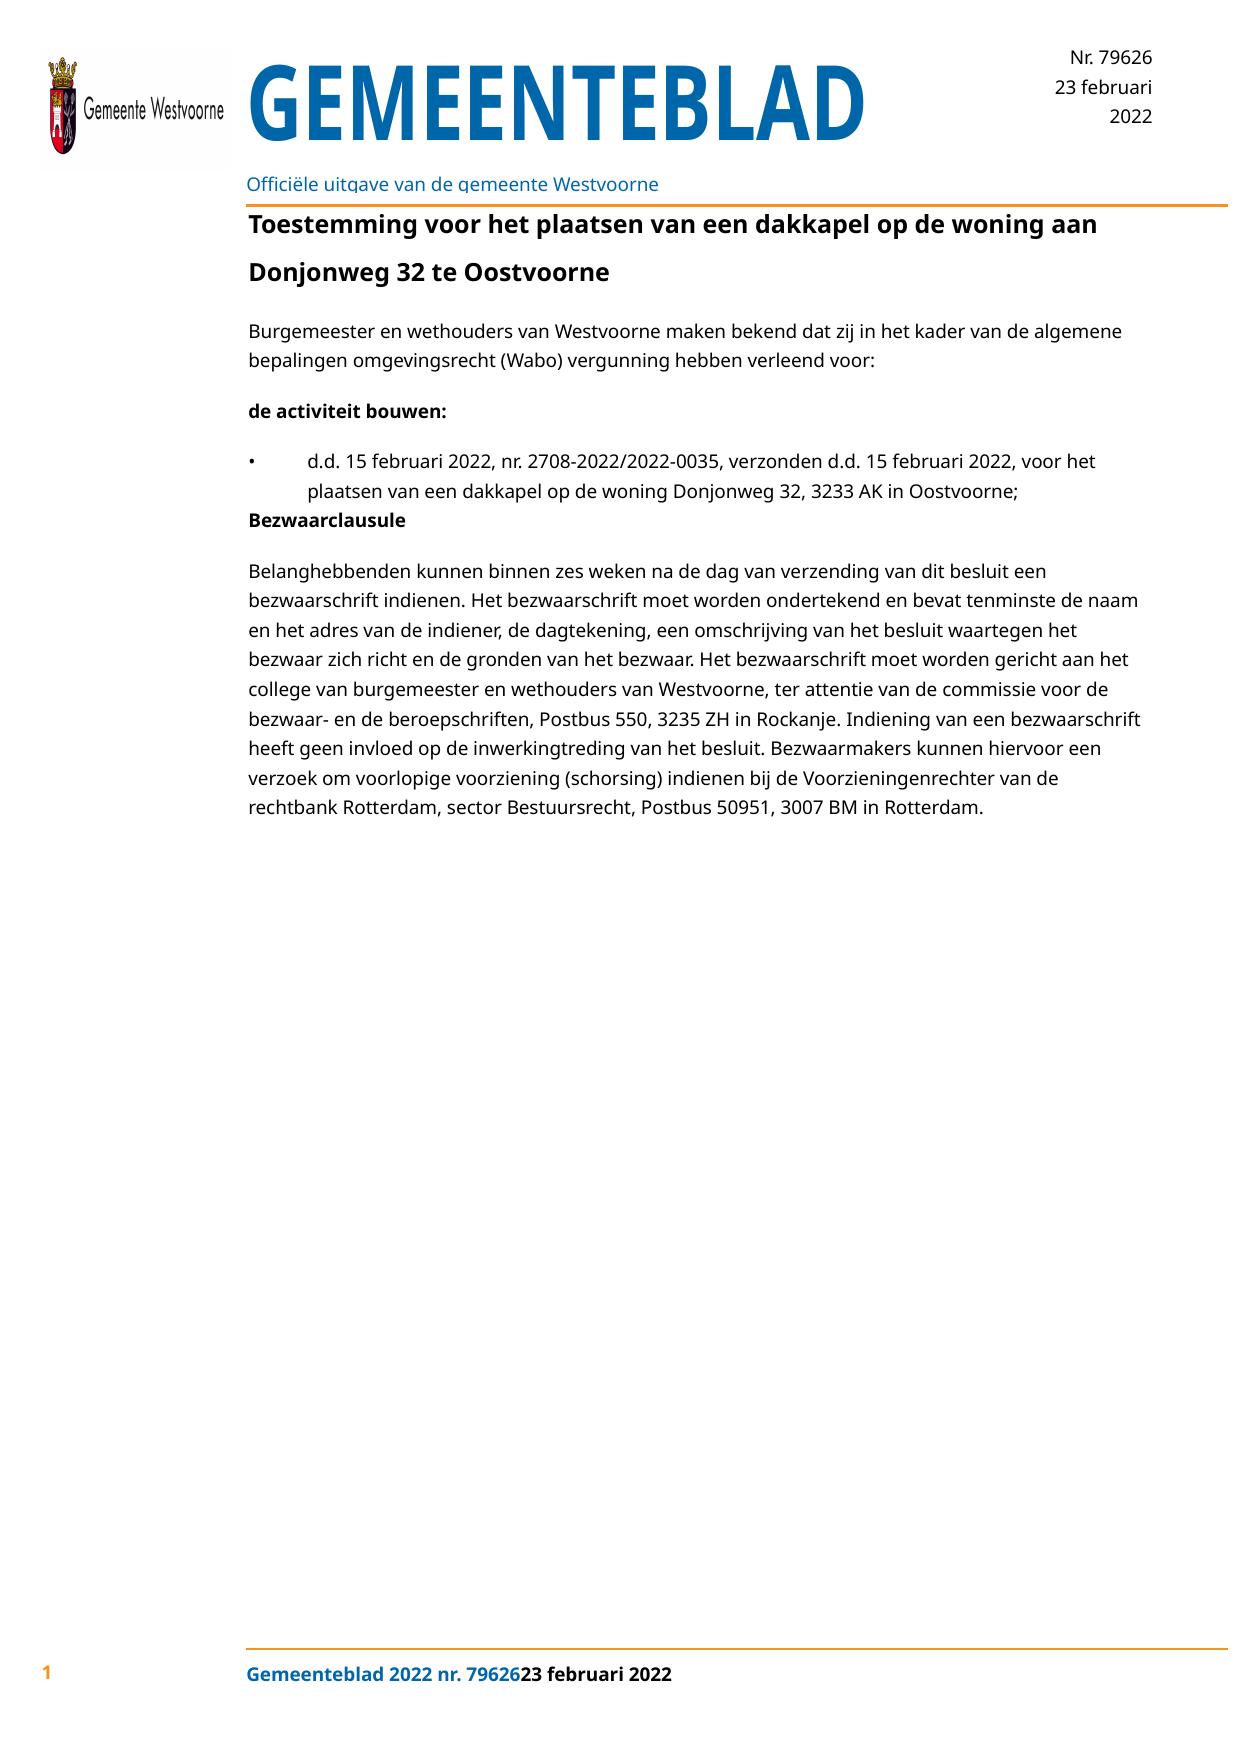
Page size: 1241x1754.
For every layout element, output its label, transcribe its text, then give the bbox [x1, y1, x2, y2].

text Toestemming voor het plaatsen van een dakkapel op de woning aan Donjonweg 32 te Oostvoorne [248, 207, 1152, 288]
text Belanghebbenden kunnen binnen zes weken na de dag van verzending van dit besluit een bezwaarschrift indienen. Het bezwaarschrift moet worden ondertekend en bevat tenminste de naam en het adres van de indiener, de dagtekening, een omschrijving van het besluit waartegen het bezwaar zich richt en de gronden van het bezwaar. Het bezwaarschrift moet worden gericht aan het college van burgemeester en wethouders van Westvoorne, ter attentie van de commissie voor de bezwaar- en de beroepschriften, Postbus 550, 3235 ZH in Rockanje. Indiening van een bezwaarschrift heeft geen invloed op de inwerkingtreding van het besluit. Bezwaarmakers kunnen hiervoor een verzoek om voorlopige voorziening (schorsing) indienen bij de Voorzieningenrechter van de rechtbank Rotterdam, sector Bestuursrecht, Postbus 50951, 3007 BM in Rotterdam. [248, 558, 1152, 820]
text Burgemeester en wethouders van Westvoorne maken bekend dat zij in het kader van de algemene bepalingen omgevingsrecht (Wabo) vergunning hebben verleend voor: [248, 318, 1152, 373]
picture [41, 47, 231, 172]
text Bezwaarclausule [248, 507, 1152, 533]
list d.d. 15 februari 2022, nr. 2708-2022/2022-0035, verzonden d.d. 15 februari 2022, voor het plaatsen van een dakkapel op de woning Donjonweg 32, 3233 AK in Oostvoorne; [248, 448, 1152, 504]
text de activiteit bouwen: [248, 398, 1152, 424]
